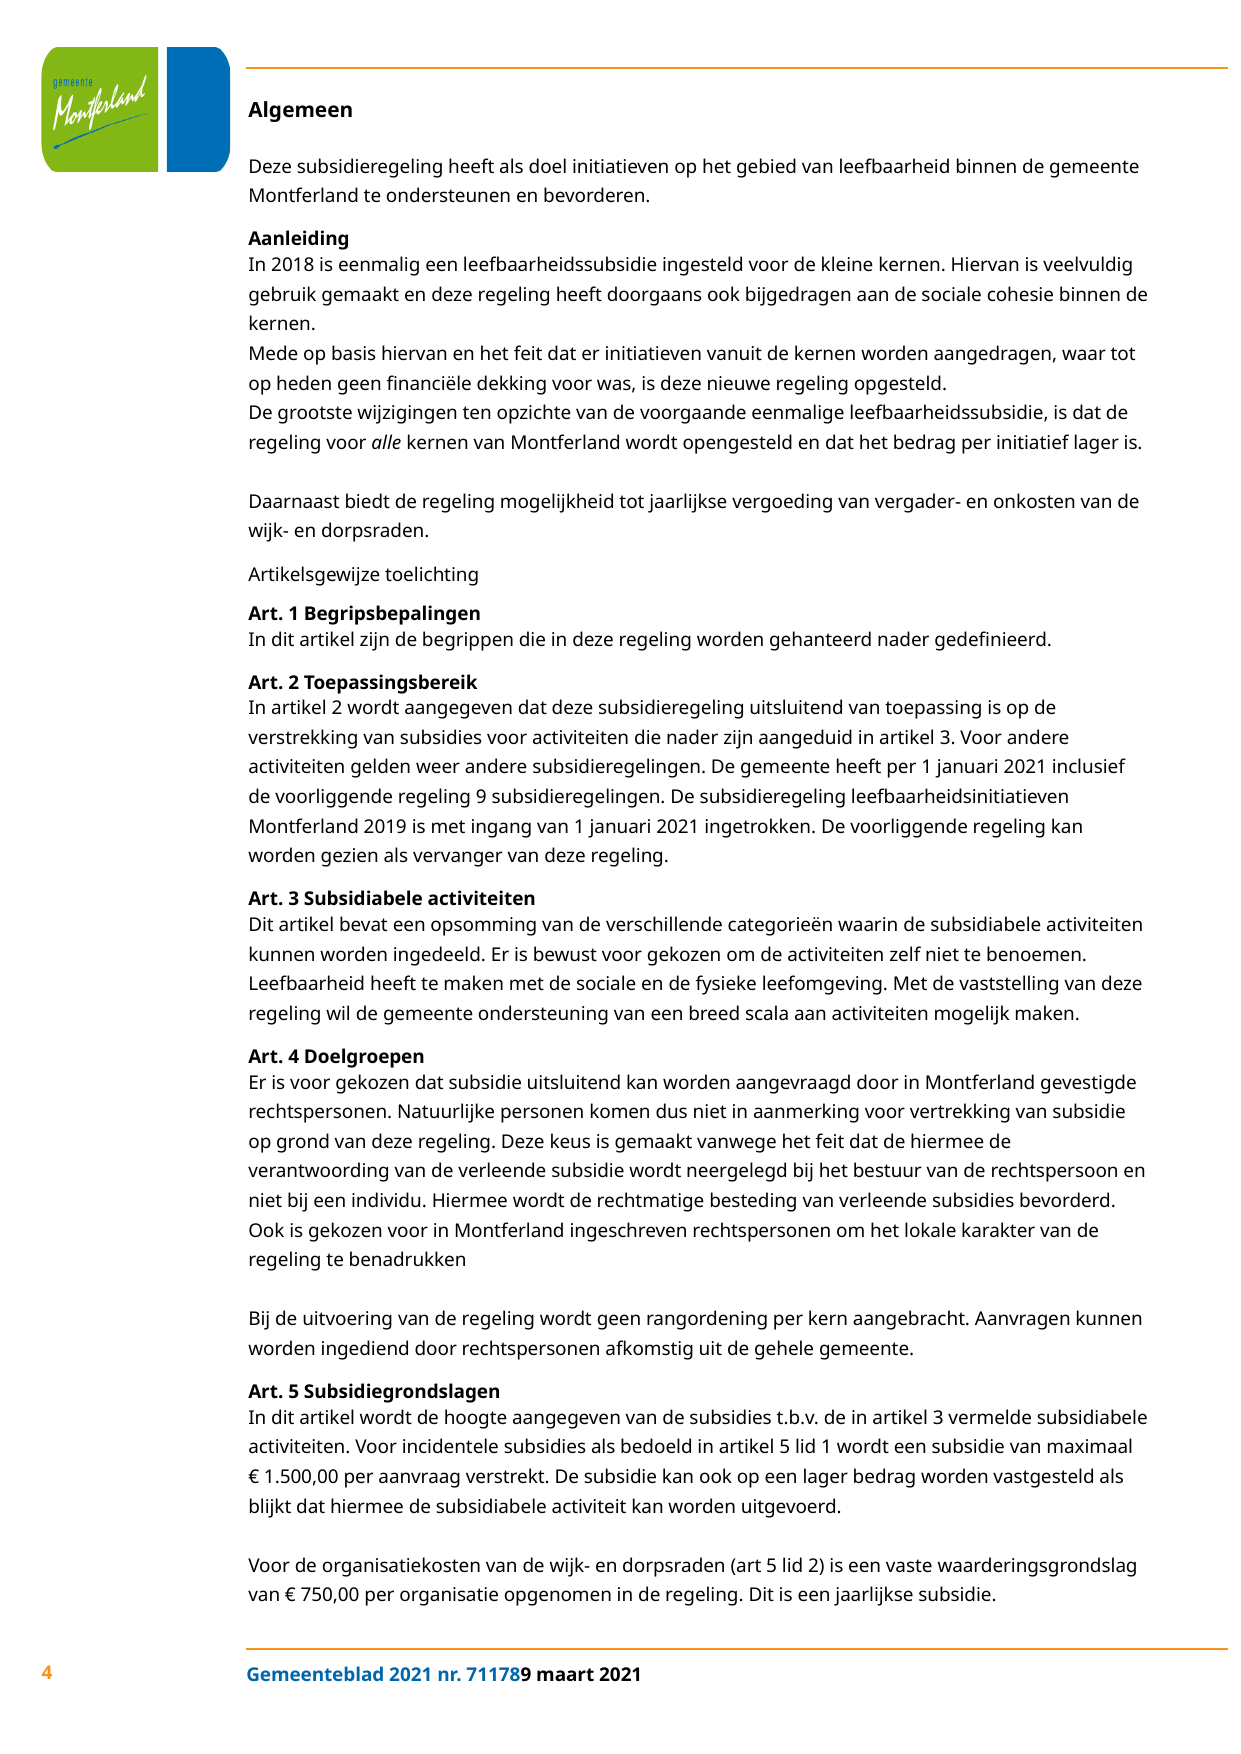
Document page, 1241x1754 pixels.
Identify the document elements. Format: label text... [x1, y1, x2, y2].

text Art. 1 Begripsbepalingen [248, 600, 1152, 626]
text Mede op basis hiervan en het feit dat er initiatieven vanuit de kernen worden aangedragen, waar tot op heden geen financiële dekking voor was, is deze nieuwe regeling opgesteld. [248, 340, 1152, 395]
text Art. 5 Subsidiegrondslagen [248, 1378, 1152, 1404]
text In dit artikel wordt de hoogte aangegeven van de subsidies t.b.v. de in artikel 3 vermelde subsidiabele activiteiten. Voor incidentele subsidies als bedoeld in artikel 5 lid 1 wordt een subsidie van maximaal € 1.500,00 per aanvraag verstrekt. De subsidie kan ook op een lager bedrag worden vastgesteld als blijkt dat hiermee de subsidiabele activiteit kan worden uitgevoerd. [248, 1404, 1152, 1518]
text Er is voor gekozen dat subsidie uitsluitend kan worden aangevraagd door in Montferland gevestigde rechtspersonen. Natuurlijke personen komen dus niet in aanmerking voor vertrekking van subsidie op grond van deze regeling. Deze keus is gemaakt vanwege het feit dat de hiermee de verantwoording van de verleende subsidie wordt neergelegd bij het bestuur van de rechtspersoon en niet bij een individu. Hiermee wordt de rechtmatige besteding van verleende subsidies bevorderd. [248, 1069, 1152, 1213]
text In 2018 is eenmalig een leefbaarheidssubsidie ingesteld voor de kleine kernen. Hiervan is veelvuldig gebruik gemaakt en deze regeling heeft doorgaans ook bijgedragen aan de sociale cohesie binnen de kernen. [248, 251, 1152, 336]
text In artikel 2 wordt aangegeven dat deze subsidieregeling uitsluitend van toepassing is op de verstrekking van subsidies voor activiteiten die nader zijn aangeduid in artikel 3. Voor andere activiteiten gelden weer andere subsidieregelingen. De gemeente heeft per 1 januari 2021 inclusief de voorliggende regeling 9 subsidieregelingen. De subsidieregeling leefbaarheidsinitiatieven Montferland 2019 is met ingang van 1 januari 2021 ingetrokken. De voorliggende regeling kan worden gezien als vervanger van deze regeling. [248, 694, 1152, 868]
text Dit artikel bevat een opsomming van de verschillende categorieën waarin de subsidiabele activiteiten kunnen worden ingedeeld. Er is bewust voor gekozen om de activiteiten zelf niet te benoemen. Leefbaarheid heeft te maken met de sociale en de fysieke leefomgeving. Met de vaststelling van deze regeling wil de gemeente ondersteuning van een breed scala aan activiteiten mogelijk maken. [248, 911, 1152, 1026]
text Deze subsidieregeling heeft als doel initiatieven op het gebied van leefbaarheid binnen de gemeente Montferland te ondersteunen en bevorderen. [248, 153, 1152, 208]
text In dit artikel zijn de begrippen die in deze regeling worden gehanteerd nader gedefinieerd. [248, 626, 1152, 651]
text De grootste wijzigingen ten opzichte van de voorgaande eenmalige leefbaarheidssubsidie, is dat de regeling voor alle kernen van Montferland wordt opengesteld en dat het bedrag per initiatief lager is. [248, 399, 1152, 454]
text Voor de organisatiekosten van de wijk- en dorpsraden (art 5 lid 2) is een vaste waarderingsgrondslag van € 750,00 per organisatie opgenomen in de regeling. Dit is een jaarlijkse subsidie. [248, 1552, 1152, 1607]
text Daarnaast biedt de regeling mogelijkheid tot jaarlijkse vergoeding van vergader- en onkosten van de wijk- en dorpsraden. [248, 488, 1152, 543]
text Ook is gekozen voor in Montferland ingeschreven rechtspersonen om het lokale karakter van de regeling te benadrukken [248, 1217, 1152, 1272]
text Art. 3 Subsidiabele activiteiten [248, 886, 1152, 911]
text Artikelsgewijze toelichting [248, 561, 1152, 586]
text Art. 4 Doelgroepen [248, 1043, 1152, 1069]
text Bij de uitvoering van de regeling wordt geen rangordening per kern aangebracht. Aanvragen kunnen worden ingediend door rechtspersonen afkomstig uit de gehele gemeente. [248, 1306, 1152, 1361]
text Aanleiding [248, 226, 1152, 251]
text Art. 2 Toepassingsbereik [248, 669, 1152, 694]
text Algemeen [248, 95, 1152, 123]
picture [41, 47, 231, 172]
